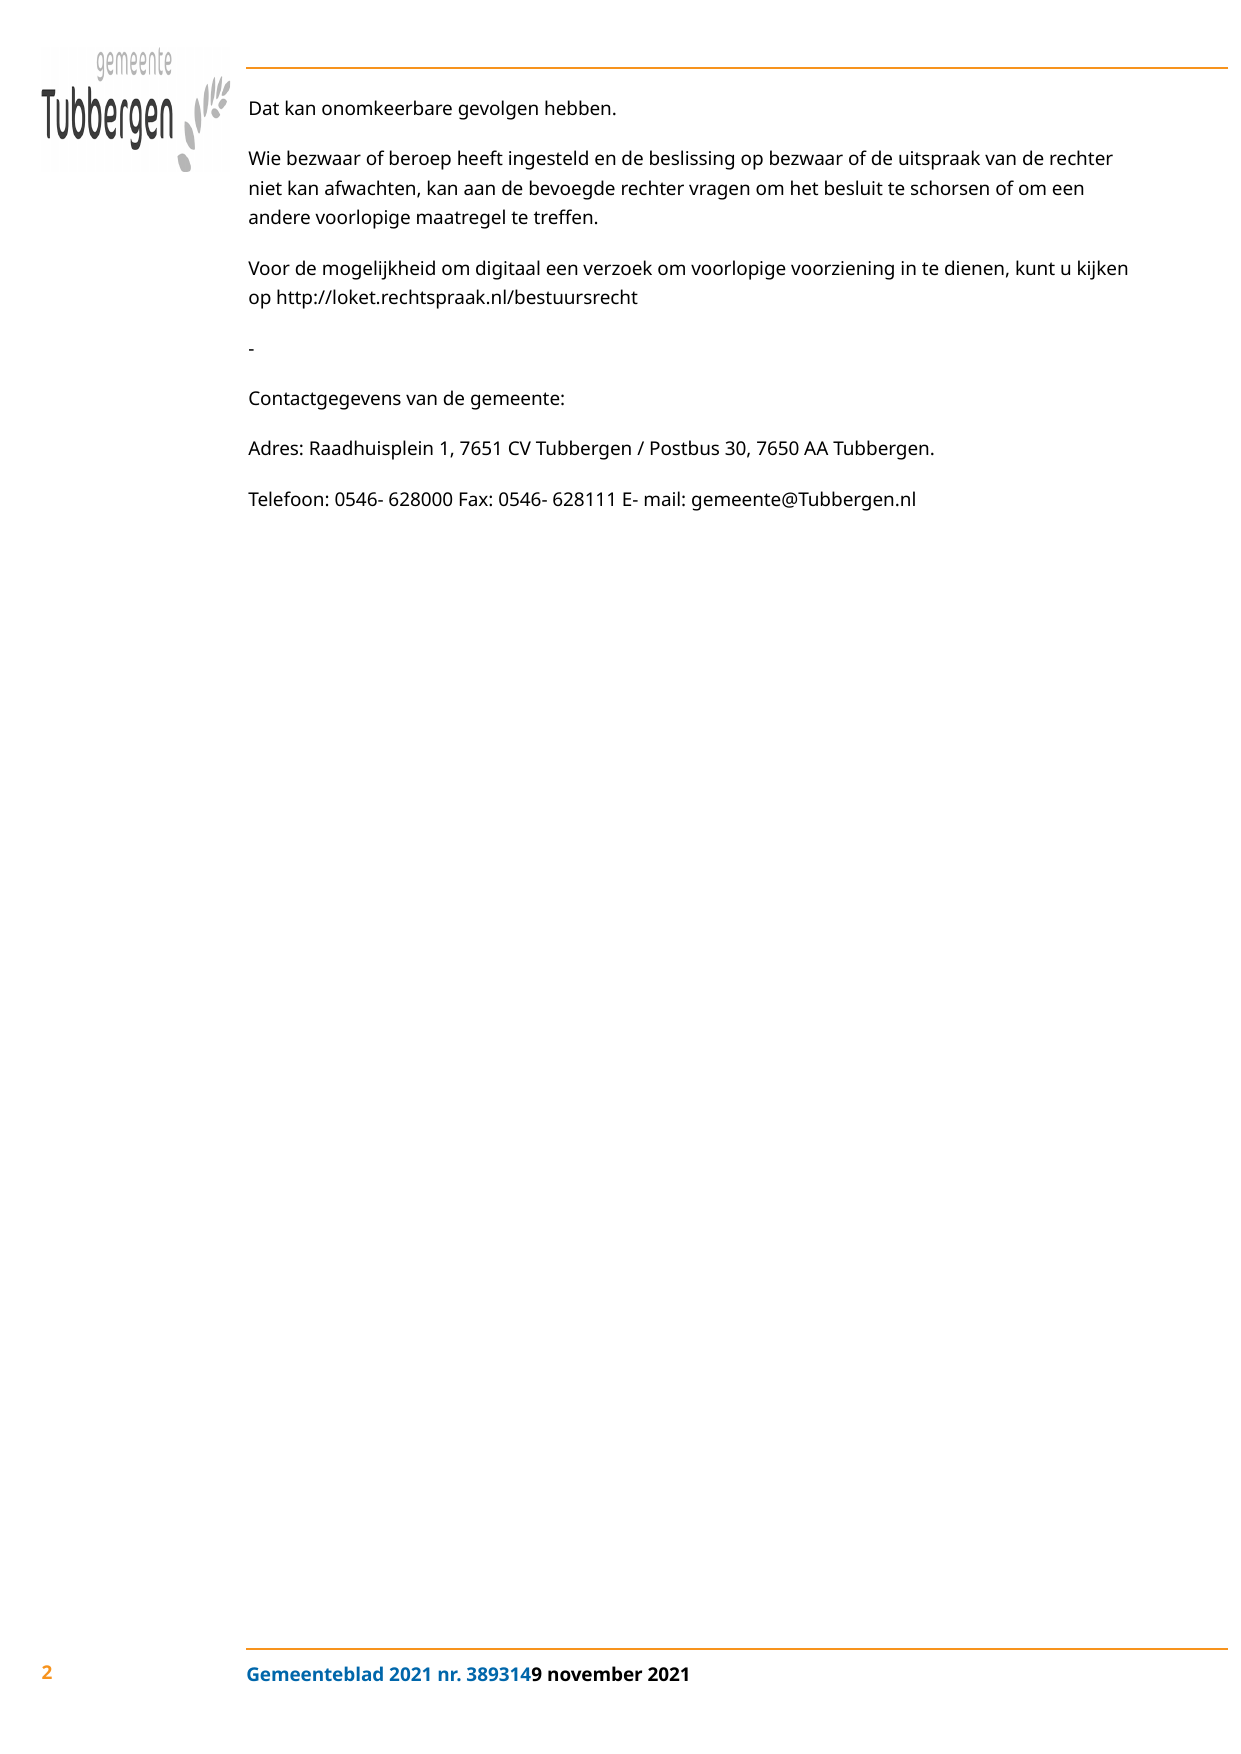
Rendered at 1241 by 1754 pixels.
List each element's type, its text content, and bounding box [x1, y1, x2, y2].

text Adres: Raadhuisplein 1, 7651 CV Tubbergen / Postbus 30, 7650 AA Tubbergen. [248, 436, 1152, 461]
text - [248, 335, 1152, 361]
picture [41, 47, 231, 172]
text Voor de mogelijkheid om digitaal een verzoek om voorlopige voorziening in te dienen, kunt u kijken op http://loket.rechtspraak.nl/bestuursrecht [248, 255, 1152, 310]
text Contactgegevens van de gemeente: [248, 385, 1152, 411]
text Dat kan onomkeerbare gevolgen hebben. [248, 95, 1152, 121]
text Wie bezwaar of beroep heeft ingesteld en de beslissing op bezwaar of de uitspraak van de rechter niet kan afwachten, kan aan de bevoegde rechter vragen om het besluit te schorsen of om een andere voorlopige maatregel te treffen. [248, 145, 1152, 230]
text Telefoon: 0546- 628000 Fax: 0546- 628111 E- mail: gemeente@Tubbergen.nl [248, 486, 1152, 512]
